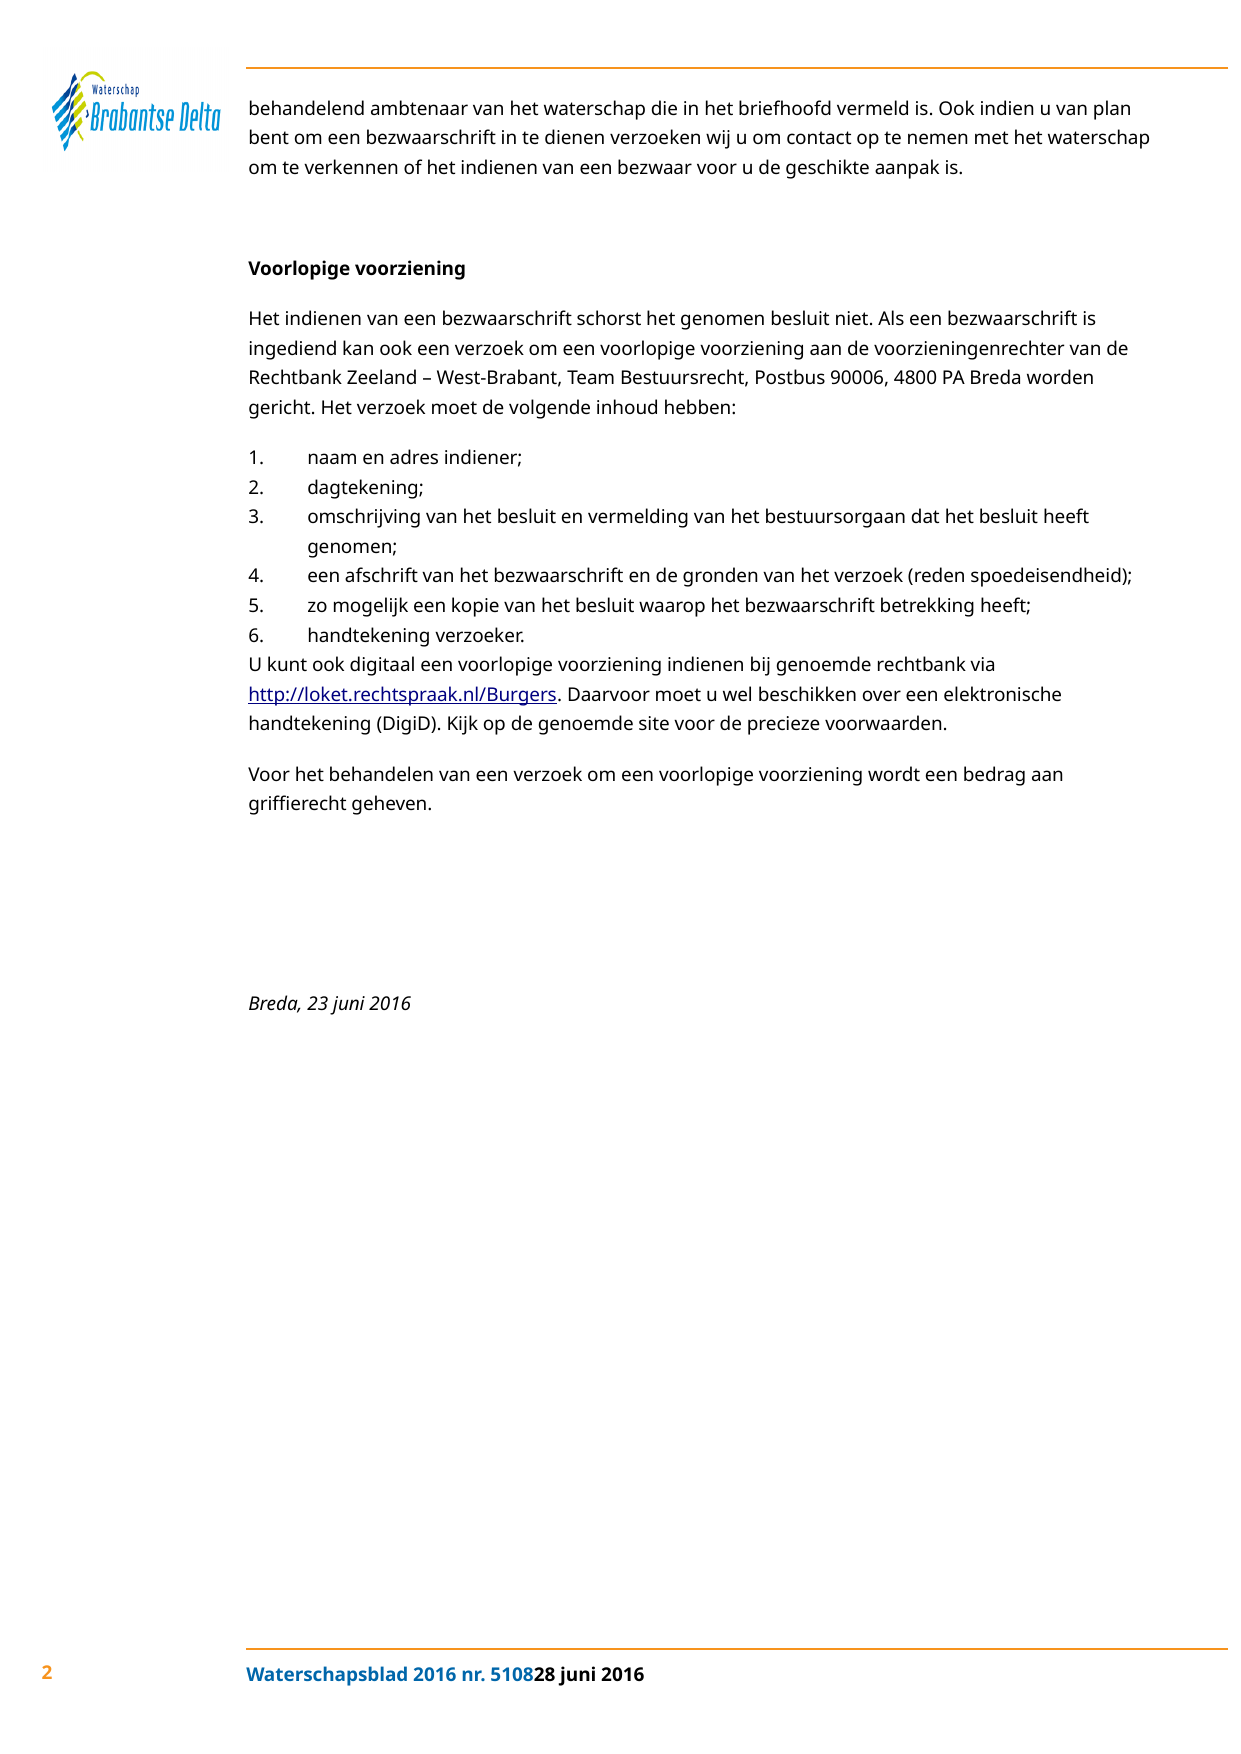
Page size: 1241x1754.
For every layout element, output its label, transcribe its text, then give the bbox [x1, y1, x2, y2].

picture [41, 47, 231, 172]
text behandelend ambtenaar van het waterschap die in het briefhoofd vermeld is. Ook indien u van plan bent om een bezwaarschrift in te dienen verzoeken wij u om contact op te nemen met het waterschap om te verkennen of het indienen van een bezwaar voor u de geschikte aanpak is. [248, 95, 1152, 180]
list dagtekening; [248, 474, 1152, 500]
list zo mogelijk een kopie van het besluit waarop het bezwaarschrift betrekking heeft; [248, 592, 1152, 618]
list omschrijving van het besluit en vermelding van het bestuursorgaan dat het besluit heeft genomen; [248, 503, 1152, 559]
list naam en adres indiener; [248, 444, 1152, 470]
text Breda, 23 juni 2016 [248, 990, 1152, 1015]
text Het indienen van een bezwaarschrift schorst het genomen besluit niet. Als een bezwaarschrift is ingediend kan ook een verzoek om een voorlopige voorziening aan de voorzieningenrechter van de Rechtbank Zeeland – West-Brabant, Team Bestuursrecht, Postbus 90006, 4800 PA Breda worden gericht. Het verzoek moet de volgende inhoud hebben: [248, 305, 1152, 420]
text Voorlopige voorziening [248, 255, 1152, 281]
list handtekening verzoeker. [248, 622, 1152, 648]
text U kunt ook digitaal een voorlopige voorziening indienen bij genoemde rechtbank via http://loket.rechtspraak.nl/Burgers. Daarvoor moet u wel beschikken over een elektronische handtekening (DigiD). Kijk op de genoemde site voor de precieze voorwaarden. [248, 651, 1152, 736]
text Voor het behandelen van een verzoek om een voorlopige voorziening wordt een bedrag aan griffierecht geheven. [248, 761, 1152, 816]
list een afschrift van het bezwaarschrift en de gronden van het verzoek (reden spoedeisendheid); [248, 563, 1152, 588]
